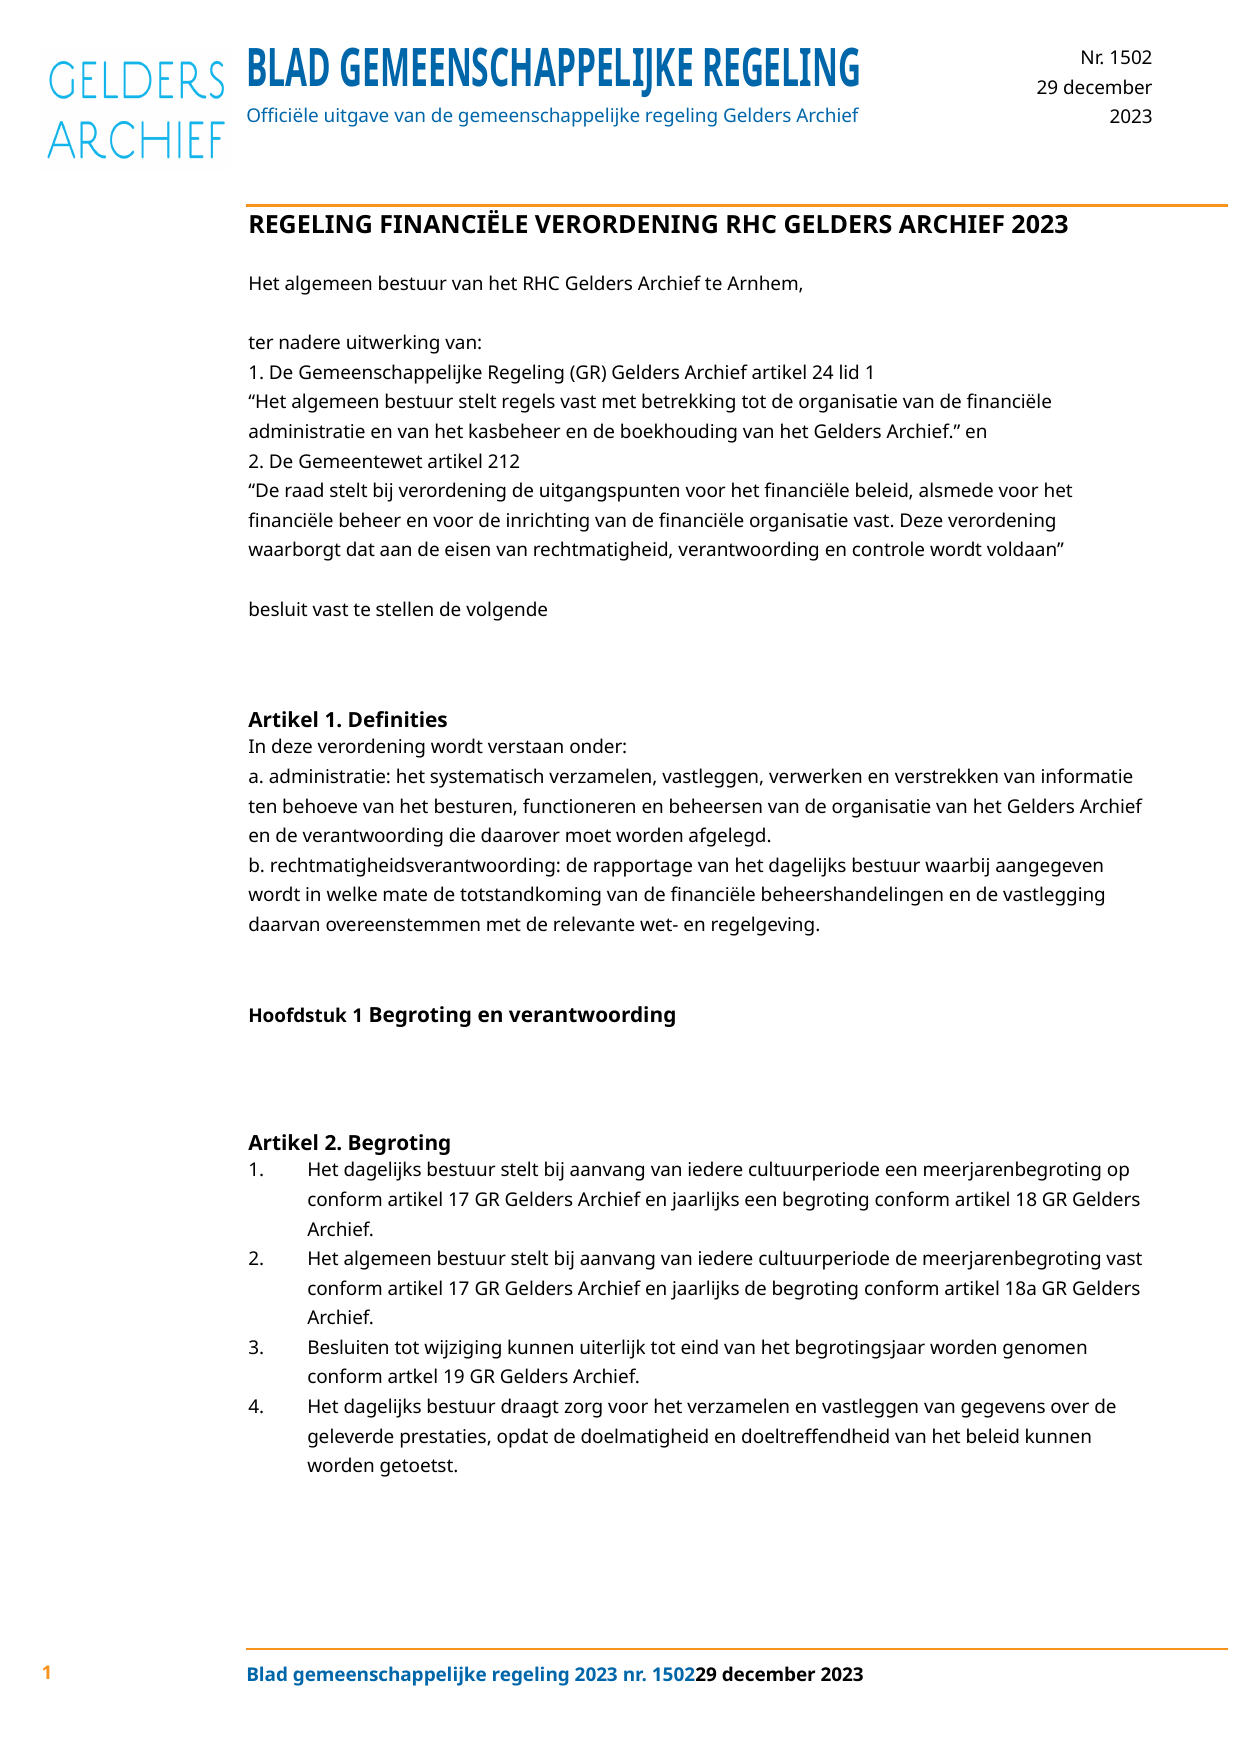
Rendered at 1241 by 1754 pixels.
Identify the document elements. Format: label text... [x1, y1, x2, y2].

text 1. De Gemeenschappelijke Regeling (GR) Gelders Archief artikel 24 lid 1 [248, 359, 1152, 385]
text Hoofdstuk 1 Begroting en verantwoording [248, 1000, 1152, 1028]
text Artikel 2. Begroting [248, 1128, 1152, 1157]
text In deze verordening wordt verstaan onder: [248, 734, 1152, 759]
text Het algemeen bestuur van het RHC Gelders Archief te Arnhem, [248, 270, 1152, 296]
text a. administratie: het systematisch verzamelen, vastleggen, verwerken en verstrekken van informatie ten behoeve van het besturen, functioneren en beheersen van de organisatie van het Gelders Archief en de verantwoording die daarover moet worden afgelegd. [248, 763, 1152, 848]
list Besluiten tot wijziging kunnen uiterlijk tot eind van het begrotingsjaar worden genomen conform artkel 19 GR Gelders Archief. [248, 1334, 1152, 1389]
text “Het algemeen bestuur stelt regels vast met betrekking tot de organisatie van de financiële administratie en van het kasbeheer en de boekhouding van het Gelders Archief.” en [248, 389, 1152, 444]
list Het dagelijks bestuur draagt zorg voor het verzamelen en vastleggen van gegevens over de geleverde prestaties, opdat de doelmatigheid en doeltreffendheid van het beleid kunnen worden getoetst. [248, 1393, 1152, 1478]
text REGELING FINANCIËLE VERORDENING RHC GELDERS ARCHIEF 2023 [248, 207, 1152, 241]
text b. rechtmatigheidsverantwoording: de rapportage van het dagelijks bestuur waarbij aangegeven wordt in welke mate de totstandkoming van de financiële beheershandelingen en de vastlegging daarvan overeenstemmen met de relevante wet- en regelgeving. [248, 852, 1152, 937]
list Het algemeen bestuur stelt bij aanvang van iedere cultuurperiode de meerjarenbegroting vast conform artikel 17 GR Gelders Archief en jaarlijks de begroting conform artikel 18a GR Gelders Archief. [248, 1245, 1152, 1330]
text Artikel 1. Definities [248, 705, 1152, 734]
text 2. De Gemeentewet artikel 212 [248, 448, 1152, 473]
text “De raad stelt bij verordening de uitgangspunten voor het financiële beleid, alsmede voor het financiële beheer en voor de inrichting van de financiële organisatie vast. Deze verordening waarborgt dat aan de eisen van rechtmatigheid, verantwoording en controle wordt voldaan” [248, 477, 1152, 562]
list Het dagelijks bestuur stelt bij aanvang van iedere cultuurperiode een meerjarenbegroting op conform artikel 17 GR Gelders Archief en jaarlijks een begroting conform artikel 18 GR Gelders Archief. [248, 1157, 1152, 1241]
text besluit vast te stellen de volgende [248, 596, 1152, 621]
picture [41, 47, 231, 172]
text ter nadere uitwerking van: [248, 329, 1152, 355]
